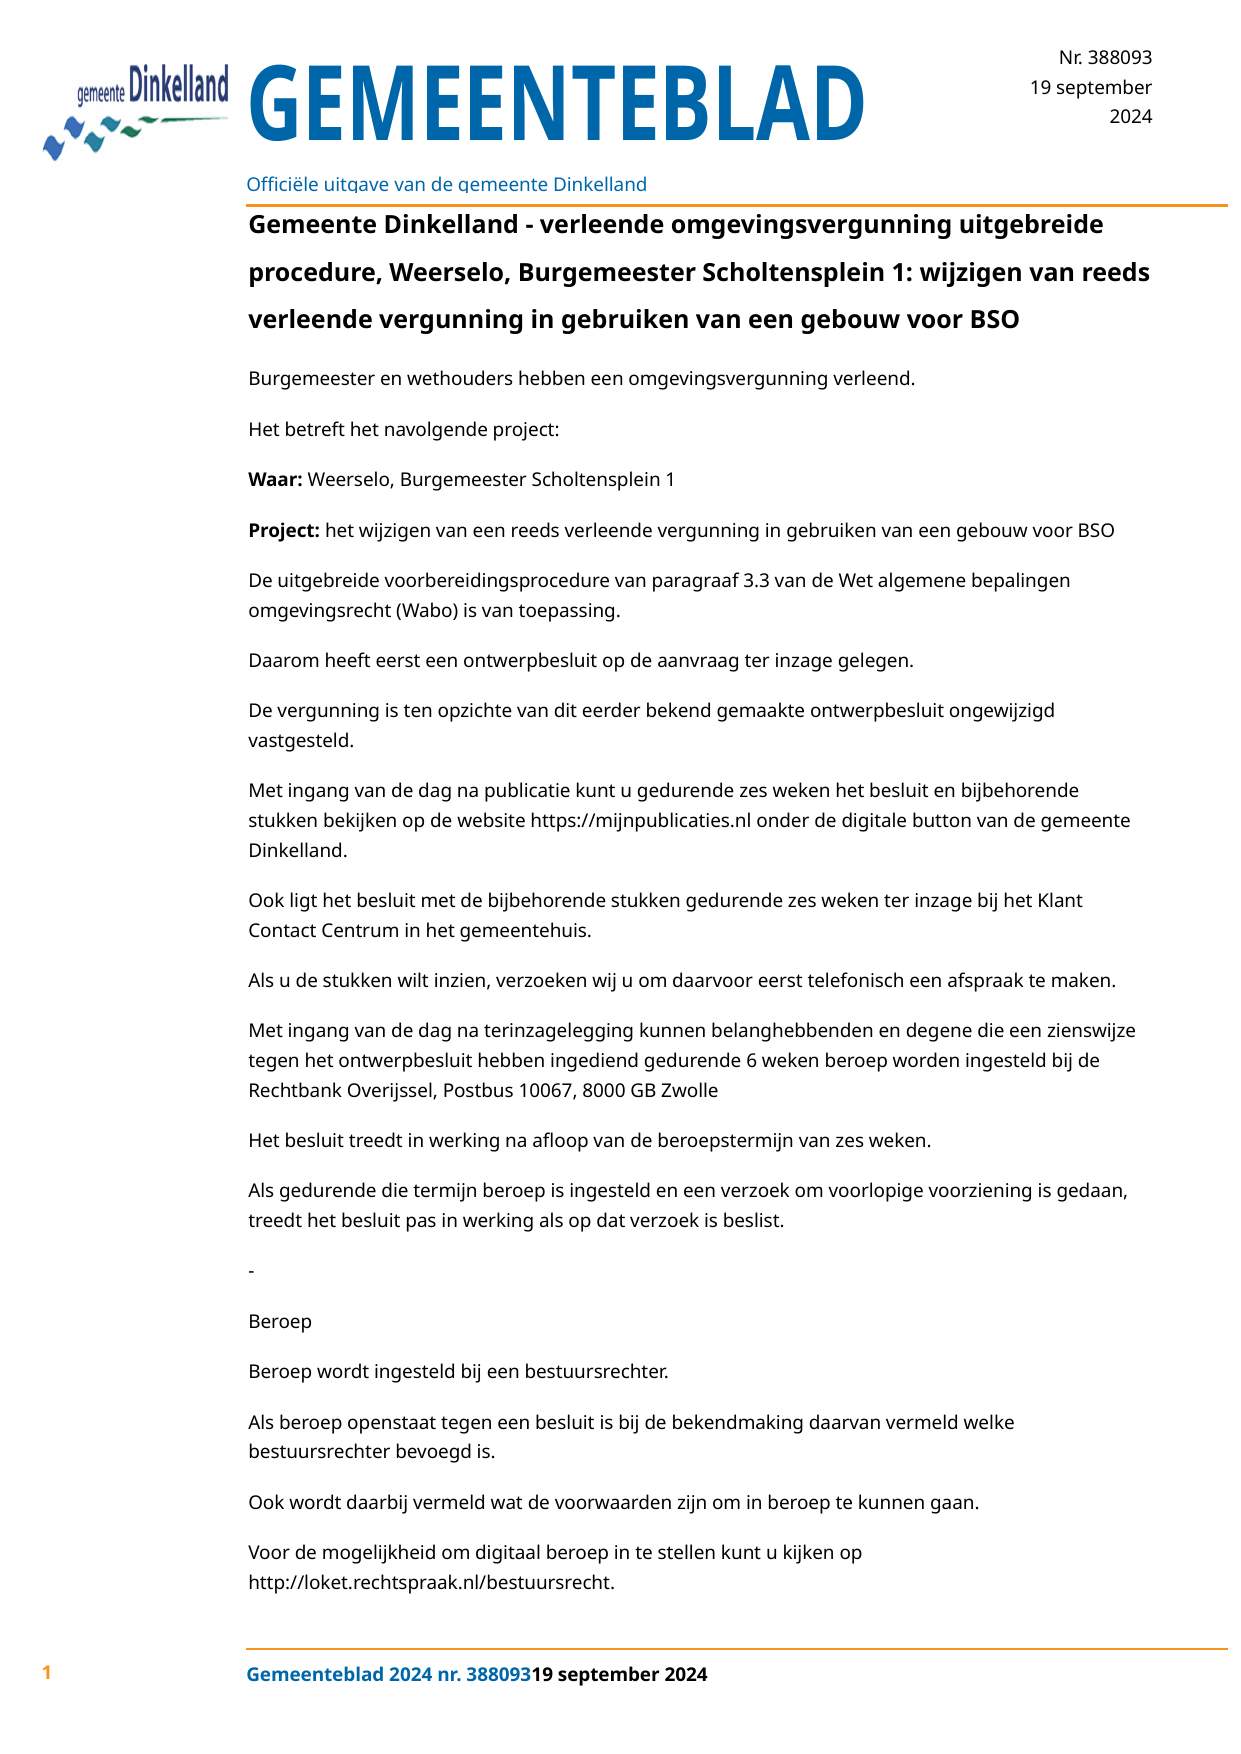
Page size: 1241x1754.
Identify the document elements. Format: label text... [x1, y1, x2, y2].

text Het betreft het navolgende project: [248, 416, 1152, 442]
text Als beroep openstaat tegen een besluit is bij de bekendmaking daarvan vermeld welke bestuursrechter bevoegd is. [248, 1409, 1152, 1464]
text Het besluit treedt in werking na afloop van de beroepstermijn van zes weken. [248, 1127, 1152, 1153]
text Beroep [248, 1308, 1152, 1334]
text Ook wordt daarbij vermeld wat de voorwaarden zijn om in beroep te kunnen gaan. [248, 1489, 1152, 1514]
text - [248, 1258, 1152, 1283]
text Met ingang van de dag na terinzagelegging kunnen belanghebbenden en degene die een zienswijze tegen het ontwerpbesluit hebben ingediend gedurende 6 weken beroep worden ingesteld bij de Rechtbank Overijssel, Postbus 10067, 8000 GB Zwolle [248, 1018, 1152, 1102]
text Burgemeester en wethouders hebben een omgevingsvergunning verleend. [248, 366, 1152, 391]
text Met ingang van de dag na publicatie kunt u gedurende zes weken het besluit en bijbehorende stukken bekijken op de website https://mijnpublicaties.nl onder de digitale button van de gemeente Dinkelland. [248, 778, 1152, 862]
text Als u de stukken wilt inzien, verzoeken wij u om daarvoor eerst telefonisch een afspraak te maken. [248, 967, 1152, 993]
text Ook ligt het besluit met de bijbehorende stukken gedurende zes weken ter inzage bij het Klant Contact Centrum in het gemeentehuis. [248, 887, 1152, 942]
text De uitgebreide voorbereidingsprocedure van paragraaf 3.3 van de Wet algemene bepalingen omgevingsrecht (Wabo) is van toepassing. [248, 567, 1152, 622]
text Voor de mogelijkheid om digitaal beroep in te stellen kunt u kijken op http://loket.rechtspraak.nl/bestuursrecht. [248, 1539, 1152, 1594]
picture [41, 47, 231, 172]
text Als gedurende die termijn beroep is ingesteld en een verzoek om voorlopige voorziening is gedaan, treedt het besluit pas in werking als op dat verzoek is beslist. [248, 1178, 1152, 1233]
text De vergunning is ten opzichte van dit eerder bekend gemaakte ontwerpbesluit ongewijzigd vastgesteld. [248, 698, 1152, 753]
text Daarom heeft eerst een ontwerpbesluit op de aanvraag ter inzage gelegen. [248, 647, 1152, 673]
text Waar: Weerselo, Burgemeester Scholtensplein 1 [248, 466, 1152, 492]
text Beroep wordt ingesteld bij een bestuursrechter. [248, 1358, 1152, 1384]
text Project: het wijzigen van een reeds verleende vergunning in gebruiken van een gebouw voor BSO [248, 517, 1152, 542]
text Gemeente Dinkelland - verleende omgevingsvergunning uitgebreide procedure, Weerselo, Burgemeester Scholtensplein 1: wijzigen van reeds verleende vergunning in gebruiken van een gebouw voor BSO [248, 207, 1152, 336]
